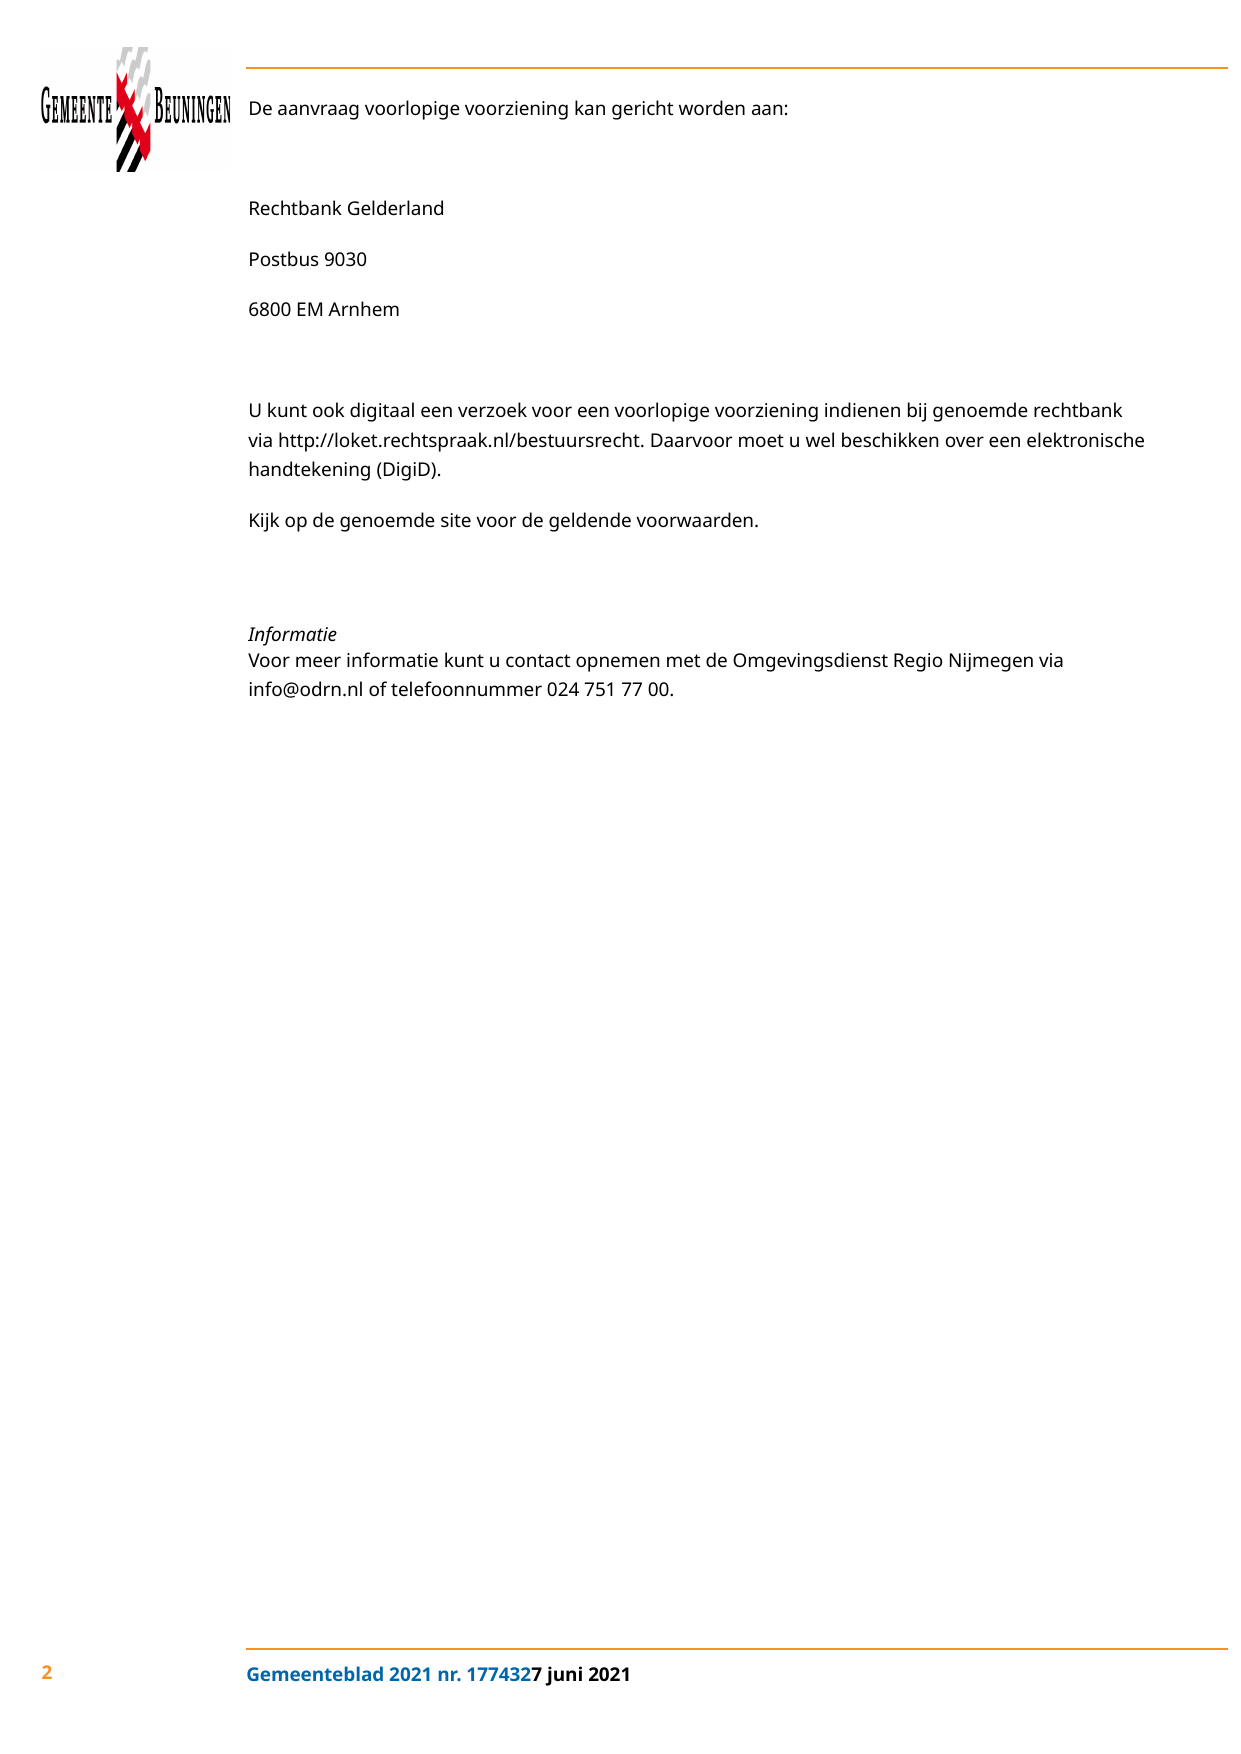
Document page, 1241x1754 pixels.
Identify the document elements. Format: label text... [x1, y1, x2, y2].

text Postbus 9030 [248, 246, 1152, 272]
text Kijk op de genoemde site voor de geldende voorwaarden. [248, 507, 1152, 533]
picture [41, 47, 231, 172]
text 6800 EM Arnhem [248, 296, 1152, 322]
text Voor meer informatie kunt u contact opnemen met de Omgevingsdienst Regio Nijmegen via info@odrn.nl of telefoonnummer 024 751 77 00. [248, 647, 1152, 702]
text U kunt ook digitaal een verzoek voor een voorlopige voorziening indienen bij genoemde rechtbank via http://loket.rechtspraak.nl/bestuursrecht. Daarvoor moet u wel beschikken over een elektronische handtekening (DigiD). [248, 397, 1152, 482]
text Rechtbank Gelderland [248, 196, 1152, 221]
text De aanvraag voorlopige voorziening kan gericht worden aan: [248, 95, 1152, 121]
text Informatie [248, 621, 1152, 647]
